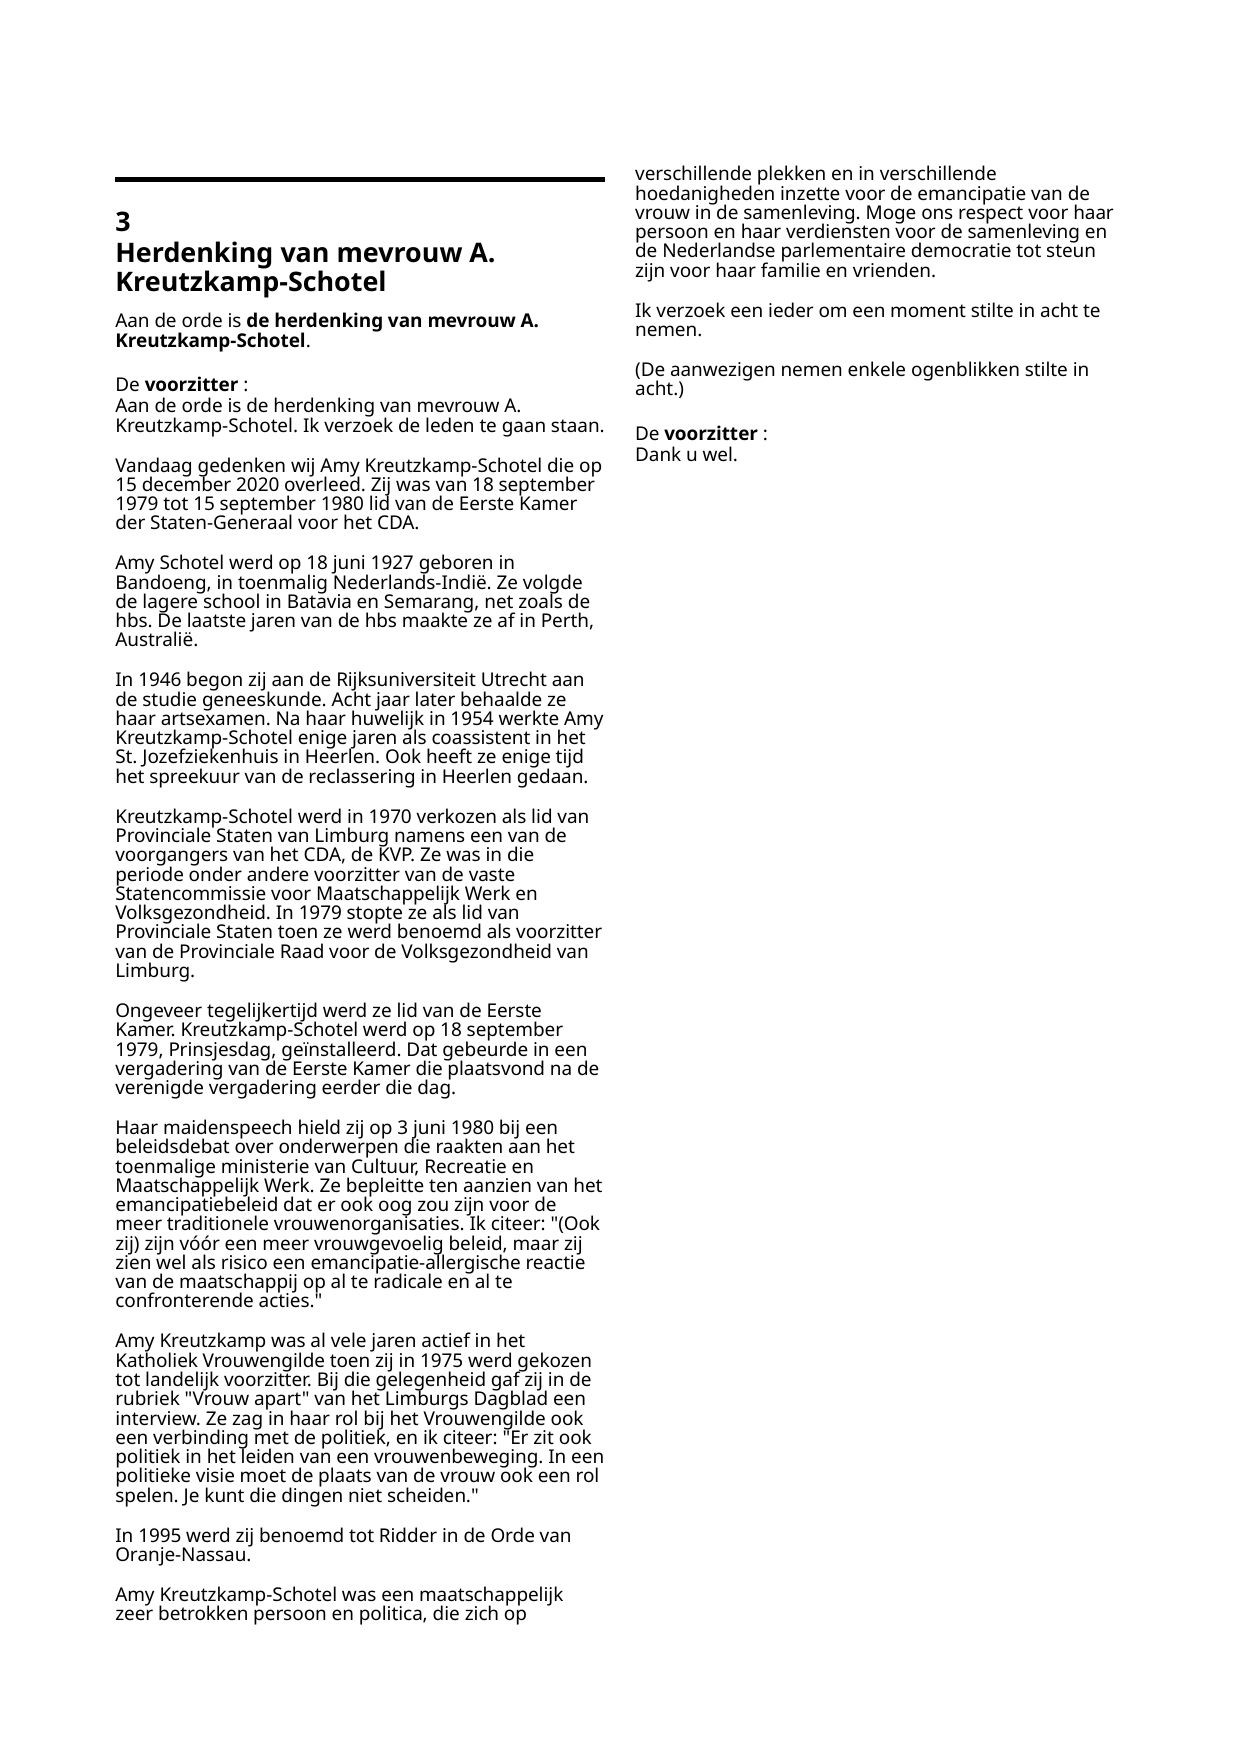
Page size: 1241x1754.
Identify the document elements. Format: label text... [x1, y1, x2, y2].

text Ongeveer tegelijkertijd werd ze lid van de Eerste Kamer. Kreutzkamp-Schotel werd op 18 september 1979, Prinsjesdag, geïnstalleerd. Dat gebeurde in een vergadering van de Eerste Kamer die plaatsvond na de verenigde vergadering eerder die dag. [115, 1002, 605, 1098]
text Aan de orde is de herdenking van mevrouw A. Kreutzkamp-Schotel. Ik verzoek de leden te gaan staan. [115, 397, 605, 436]
text Amy Schotel werd op 18 juni 1927 geboren in Bandoeng, in toenmalig Nederlands-Indië. Ze volgde de lagere school in Batavia en Semarang, net zoals de hbs. De laatste jaren van de hbs maakte ze af in Perth, Australië. [115, 554, 605, 651]
text De voorzitter : [115, 372, 605, 397]
text Haar maidenspeech hield zij op 3 juni 1980 bij een beleidsdebat over onderwerpen die raakten aan het toenmalige ministerie van Cultuur, Recreatie en Maatschappelijk Werk. Ze bepleitte ten aanzien van het emancipatiebeleid dat er ook oog zou zijn voor de meer traditionele vrouwenorganisaties. Ik citeer: "(Ook zij) zijn vóór een meer vrouwgevoelig beleid, maar zij zien wel als risico een emancipatie-allergische reactie van de maatschappij op al te radicale en al te confronterende acties." [115, 1119, 605, 1312]
text Ik verzoek een ieder om een moment stilte in acht te nemen. [635, 302, 1125, 340]
text Amy Kreutzkamp was al vele jaren actief in het Katholiek Vrouwengilde toen zij in 1975 werd gekozen tot landelijk voorzitter. Bij die gelegenheid gaf zij in de rubriek "Vrouw apart" van het Limburgs Dagblad een interview. Ze zag in haar rol bij het Vrouwengilde ook een verbinding met de politiek, en ik citeer: "Er zit ook politiek in het leiden van een vrouwenbeweging. In een politieke visie moet de plaats van de vrouw ook een rol spelen. Je kunt die dingen niet scheiden." [115, 1332, 605, 1506]
text Kreutzkamp-Schotel werd in 1970 verkozen als lid van Provinciale Staten van Limburg namens een van de voorgangers van het CDA, de KVP. Ze was in die periode onder andere voorzitter van de vaste Statencommissie voor Maatschappelijk Werk en Volksgezondheid. In 1979 stopte ze als lid van Provinciale Staten toen ze werd benoemd als voorzitter van de Provinciale Raad voor de Volksgezondheid van Limburg. [115, 808, 605, 981]
text In 1946 begon zij aan de Rijksuniversiteit Utrecht aan de studie geneeskunde. Acht jaar later behaalde ze haar artsexamen. Na haar huwelijk in 1954 werkte Amy Kreutzkamp-Schotel enige jaren als coassistent in het St. Jozefziekenhuis in Heerlen. Ook heeft ze enige tijd het spreekuur van de reclassering in Heerlen gedaan. [115, 671, 605, 787]
text Dank u wel. [635, 446, 1125, 465]
text (De aanwezigen nemen enkele ogenblikken stilte in acht.) [635, 361, 1125, 399]
text Aan de orde is de herdenking van mevrouw A. Kreutzkamp-Schotel. [115, 312, 605, 351]
text verschillende plekken en in verschillende hoedanigheden inzette voor de emancipatie van de vrouw in de samenleving. Moge ons respect voor haar persoon en haar verdiensten voor de samenleving en de Nederlandse parlementaire democratie tot steun zijn voor haar familie en vrienden. [635, 165, 1125, 281]
text Amy Kreutzkamp-Schotel was een maatschappelijk zeer betrokken persoon en politica, die zich op [115, 1586, 605, 1624]
text 3 [115, 203, 605, 239]
text In 1995 werd zij benoemd tot Ridder in de Orde van Oranje-Nassau. [115, 1527, 605, 1565]
text Vandaag gedenken wij Amy Kreutzkamp-Schotel die op 15 december 2020 overleed. Zij was van 18 september 1979 tot 15 september 1980 lid van de Eerste Kamer der Staten-Generaal voor het CDA. [115, 457, 605, 534]
text Herdenking van mevrouw A. Kreutzkamp-Schotel [115, 239, 605, 312]
text De voorzitter : [635, 420, 1125, 446]
